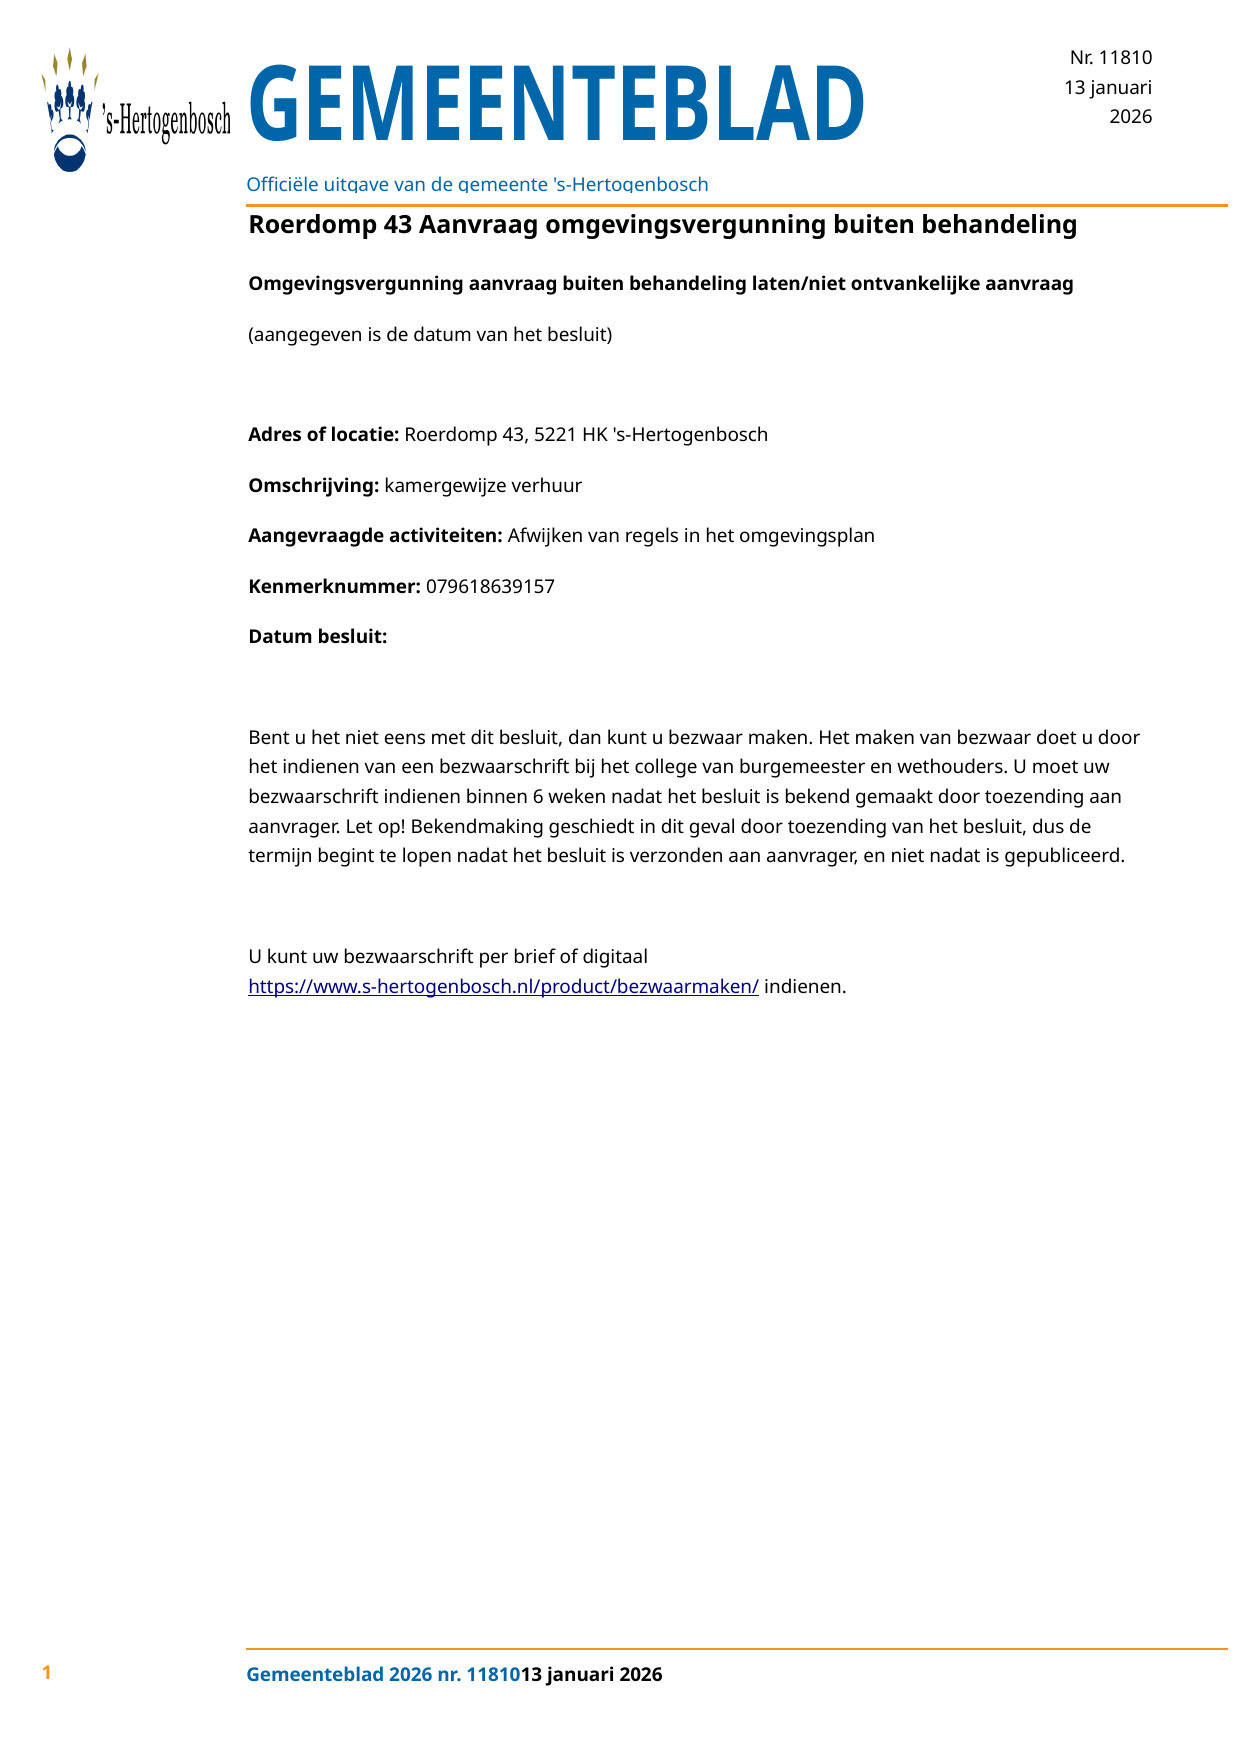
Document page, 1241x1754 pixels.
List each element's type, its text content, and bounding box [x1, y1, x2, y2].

text U kunt uw bezwaarschrift per brief of digitaal https://www.s-hertogenbosch.nl/product/bezwaarmaken/ indienen. [248, 943, 1152, 998]
picture [41, 47, 231, 172]
text Adres of locatie: Roerdomp 43, 5221 HK 's-Hertogenbosch [248, 422, 1152, 447]
text Kenmerknummer: 079618639157 [248, 573, 1152, 598]
text Datum besluit: [248, 623, 1152, 649]
text (aangegeven is de datum van het besluit) [248, 321, 1152, 346]
text Roerdomp 43 Aanvraag omgevingsvergunning buiten behandeling [248, 207, 1152, 241]
text Bent u het niet eens met dit besluit, dan kunt u bezwaar maken. Het maken van bezwaar doet u door het indienen van een bezwaarschrift bij het college van burgemeester en wethouders. U moet uw bezwaarschrift indienen binnen 6 weken nadat het besluit is bekend gemaakt door toezending aan aanvrager. Let op! Bekendmaking geschiedt in dit geval door toezending van het besluit, dus de termijn begint te lopen nadat het besluit is verzonden aan aanvrager, en niet nadat is gepubliceerd. [248, 724, 1152, 868]
text Omgevingsvergunning aanvraag buiten behandeling laten/niet ontvankelijke aanvraag [248, 270, 1152, 296]
text Omschrijving: kamergewijze verhuur [248, 472, 1152, 498]
text Aangevraagde activiteiten: Afwijken van regels in het omgevingsplan [248, 522, 1152, 548]
